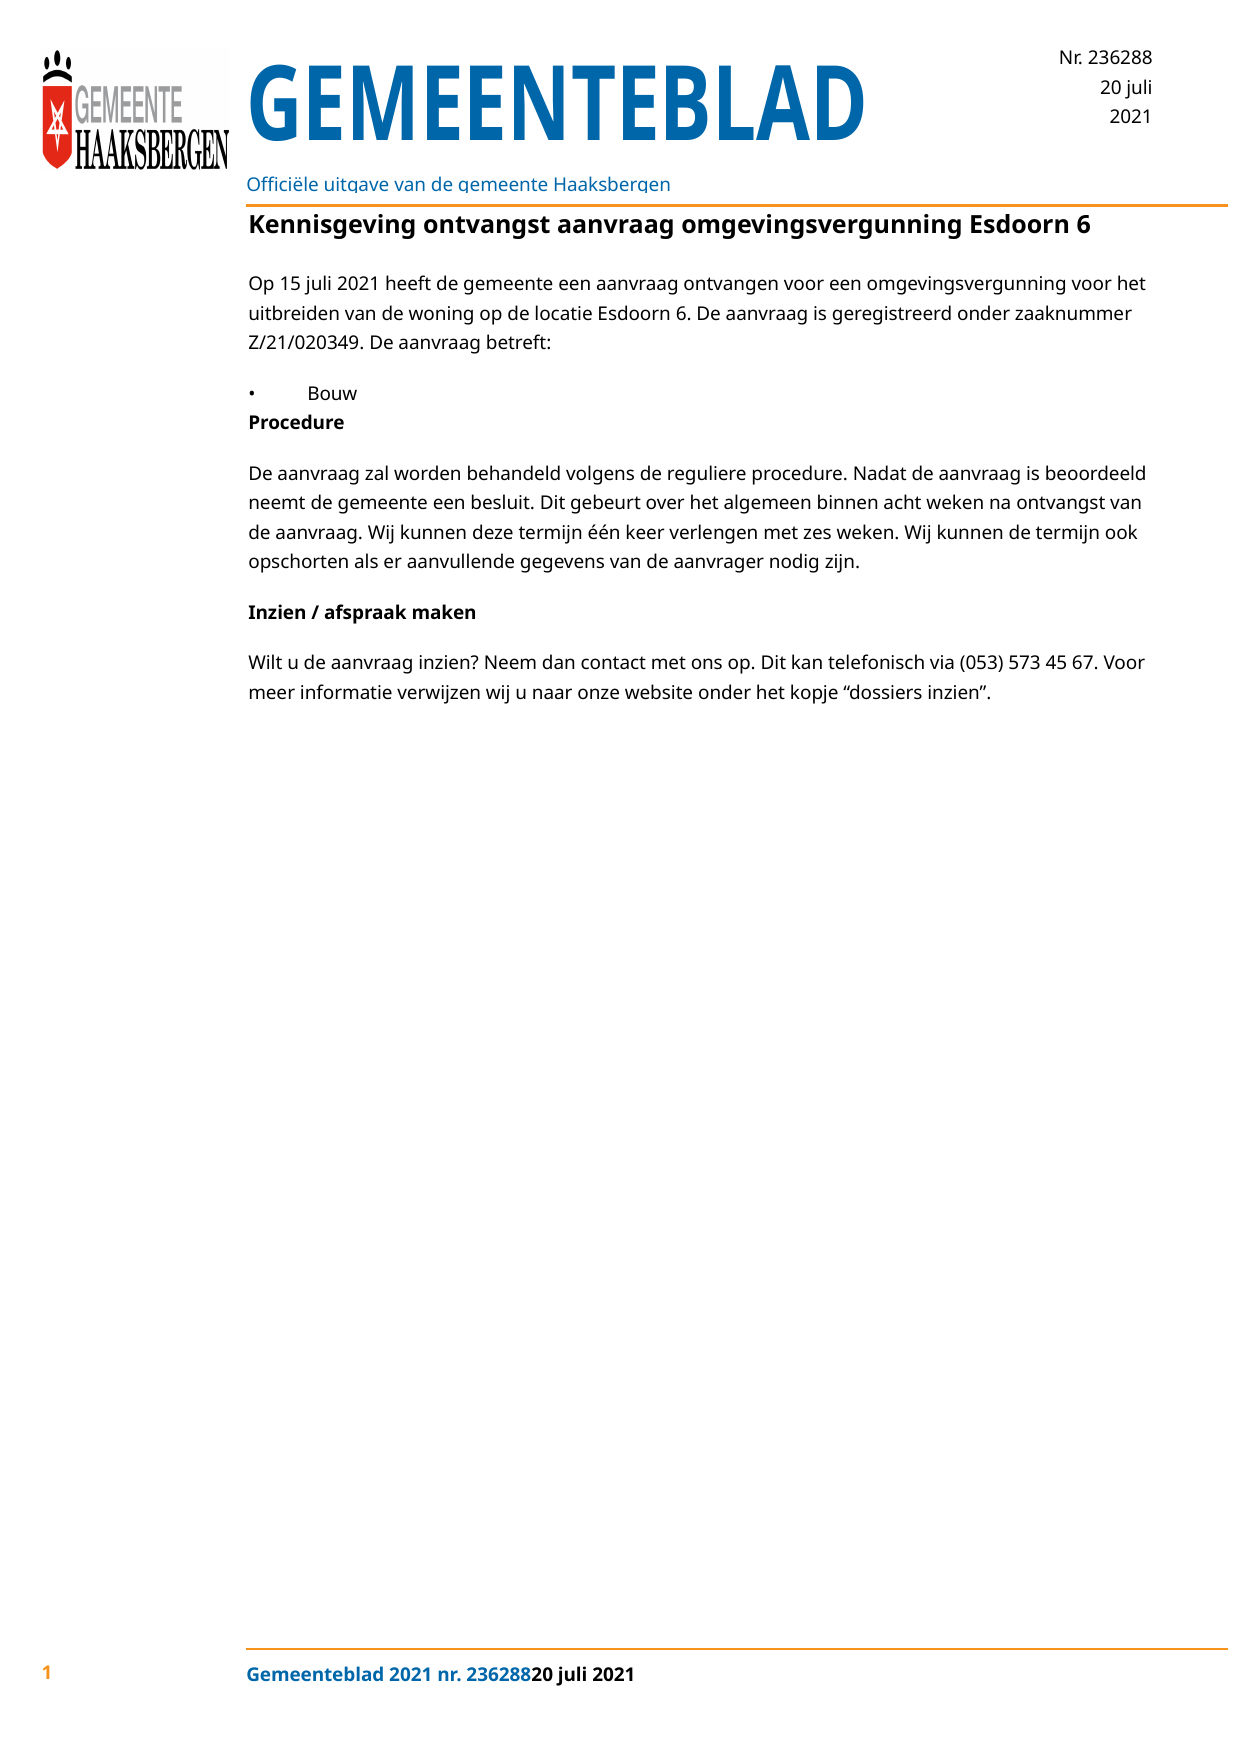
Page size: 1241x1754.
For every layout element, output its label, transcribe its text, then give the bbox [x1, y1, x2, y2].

text Op 15 juli 2021 heeft de gemeente een aanvraag ontvangen voor een omgevingsvergunning voor het uitbreiden van de woning op de locatie Esdoorn 6. De aanvraag is geregistreerd onder zaaknummer Z/21/020349. De aanvraag betreft: [248, 270, 1152, 355]
text Wilt u de aanvraag inzien? Neem dan contact met ons op. Dit kan telefonisch via (053) 573 45 67. Voor meer informatie verwijzen wij u naar onze website onder het kopje “dossiers inzien”. [248, 649, 1152, 705]
picture [41, 47, 231, 172]
list Bouw [248, 380, 1152, 406]
text Procedure [248, 409, 1152, 435]
text Inzien / afspraak maken [248, 599, 1152, 625]
text De aanvraag zal worden behandeld volgens de reguliere procedure. Nadat de aanvraag is beoordeeld neemt de gemeente een besluit. Dit gebeurt over het algemeen binnen acht weken na ontvangst van de aanvraag. Wij kunnen deze termijn één keer verlengen met zes weken. Wij kunnen de termijn ook opschorten als er aanvullende gegevens van de aanvrager nodig zijn. [248, 460, 1152, 574]
text Kennisgeving ontvangst aanvraag omgevingsvergunning Esdoorn 6 [248, 207, 1152, 241]
